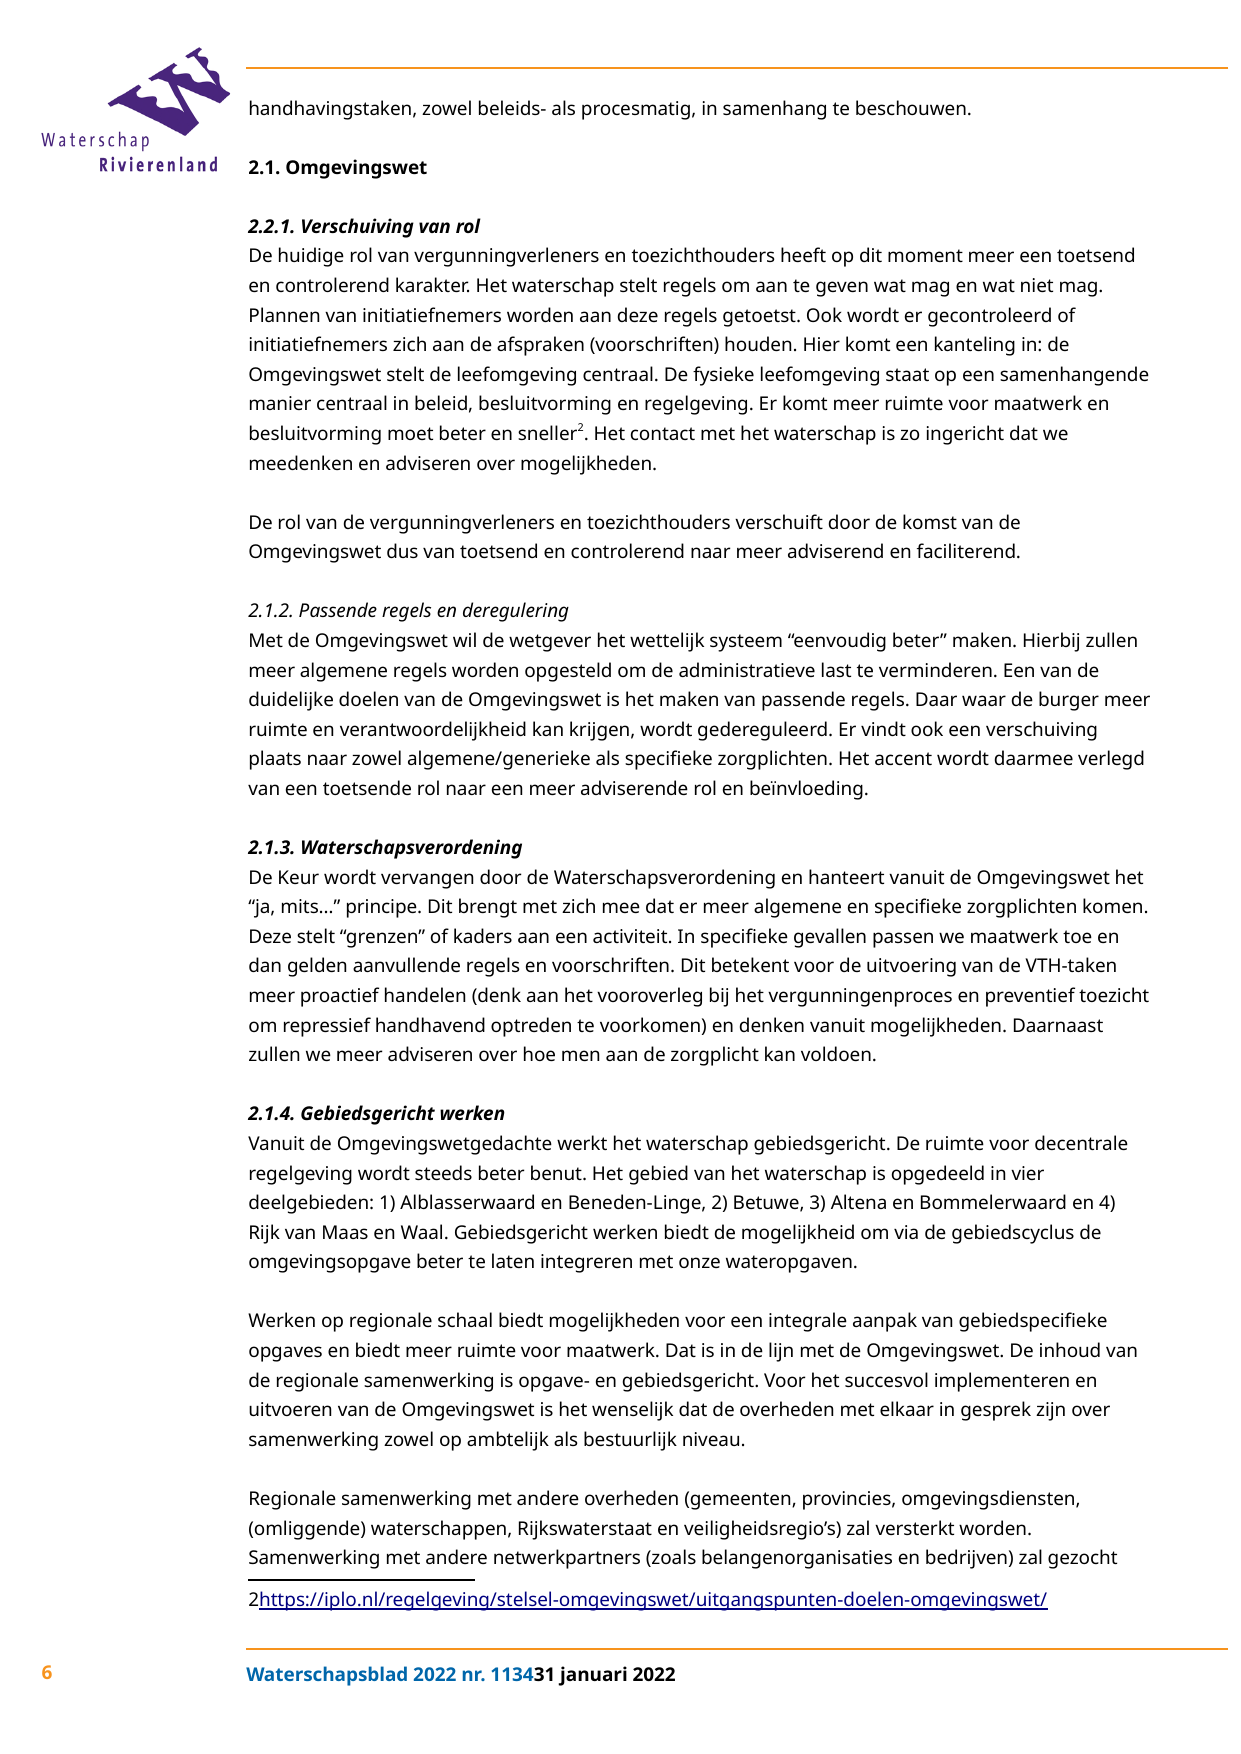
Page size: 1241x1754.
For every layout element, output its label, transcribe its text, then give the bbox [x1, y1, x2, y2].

text De rol van de vergunningverleners en toezichthouders verschuift door de komst van de Omgevingswet dus van toetsend en controlerend naar meer adviserend en faciliterend. [248, 509, 1152, 564]
text De Keur wordt vervangen door de Waterschapsverordening en hanteert vanuit de Omgevingswet het “ja, mits…” principe. Dit brengt met zich mee dat er meer algemene en specifieke zorgplichten komen. Deze stelt “grenzen” of kaders aan een activiteit. In specifieke gevallen passen we maatwerk toe en dan gelden aanvullende regels en voorschriften. Dit betekent voor de uitvoering van de VTH-taken meer proactief handelen (denk aan het vooroverleg bij het vergunningenproces en preventief toezicht om repressief handhavend optreden te voorkomen) en denken vanuit mogelijkheden. Daarnaast zullen we meer adviseren over hoe men aan de zorgplicht kan voldoen. [248, 864, 1152, 1067]
text 2.1. Omgevingswet [248, 154, 1152, 180]
text 2.1.3. Waterschapsverordening [248, 834, 1152, 860]
text Werken op regionale schaal biedt mogelijkheden voor een integrale aanpak van gebiedspecifieke opgaves en biedt meer ruimte voor maatwerk. Dat is in de lijn met de Omgevingswet. De inhoud van de regionale samenwerking is opgave- en gebiedsgericht. Voor het succesvol implementeren en uitvoeren van de Omgevingswet is het wenselijk dat de overheden met elkaar in gesprek zijn over samenwerking zowel op ambtelijk als bestuurlijk niveau. [248, 1308, 1152, 1452]
text Regionale samenwerking met andere overheden (gemeenten, provincies, omgevingsdiensten, (omliggende) waterschappen, Rijkswaterstaat en veiligheidsregio’s) zal versterkt worden. Samenwerking met andere netwerkpartners (zoals belangenorganisaties en bedrijven) zal gezocht [248, 1485, 1152, 1570]
text https://iplo.nl/regelgeving/stelsel-omgevingswet/uitgangspunten-doelen-omgevingswet/ [248, 1586, 1152, 1612]
text De huidige rol van vergunningverleners en toezichthouders heeft op dit moment meer een toetsend en controlerend karakter. Het waterschap stelt regels om aan te geven wat mag en wat niet mag. Plannen van initiatiefnemers worden aan deze regels getoetst. Ook wordt er gecontroleerd of initiatiefnemers zich aan de afspraken (voorschriften) houden. Hier komt een kanteling in: de Omgevingswet stelt de leefomgeving centraal. De fysieke leefomgeving staat op een samenhangende manier centraal in beleid, besluitvorming en regelgeving. Er komt meer ruimte voor maatwerk en besluitvorming moet beter en sneller. Het contact met het waterschap is zo ingericht dat we meedenken en adviseren over mogelijkheden. [248, 243, 1152, 476]
text 2.1.4. Gebiedsgericht werken [248, 1101, 1152, 1126]
picture [41, 47, 231, 172]
text 2.1.2. Passende regels en deregulering [248, 598, 1152, 623]
text 2.2.1. Verschuiving van rol [248, 213, 1152, 239]
text handhavingstaken, zowel beleids- als procesmatig, in samenhang te beschouwen. [248, 95, 1152, 121]
text Met de Omgevingswet wil de wetgever het wettelijk systeem “eenvoudig beter” maken. Hierbij zullen meer algemene regels worden opgesteld om de administratieve last te verminderen. Een van de duidelijke doelen van de Omgevingswet is het maken van passende regels. Daar waar de burger meer ruimte en verantwoordelijkheid kan krijgen, wordt gedereguleerd. Er vindt ook een verschuiving plaats naar zowel algemene/generieke als specifieke zorgplichten. Het accent wordt daarmee verlegd van een toetsende rol naar een meer adviserende rol en beïnvloeding. [248, 627, 1152, 801]
text Vanuit de Omgevingswetgedachte werkt het waterschap gebiedsgericht. De ruimte voor decentrale regelgeving wordt steeds beter benut. Het gebied van het waterschap is opgedeeld in vier deelgebieden: 1) Alblasserwaard en Beneden-Linge, 2) Betuwe, 3) Altena en Bommelerwaard en 4) Rijk van Maas en Waal. Gebiedsgericht werken biedt de mogelijkheid om via de gebiedscyclus de omgevingsopgave beter te laten integreren met onze wateropgaven. [248, 1130, 1152, 1274]
